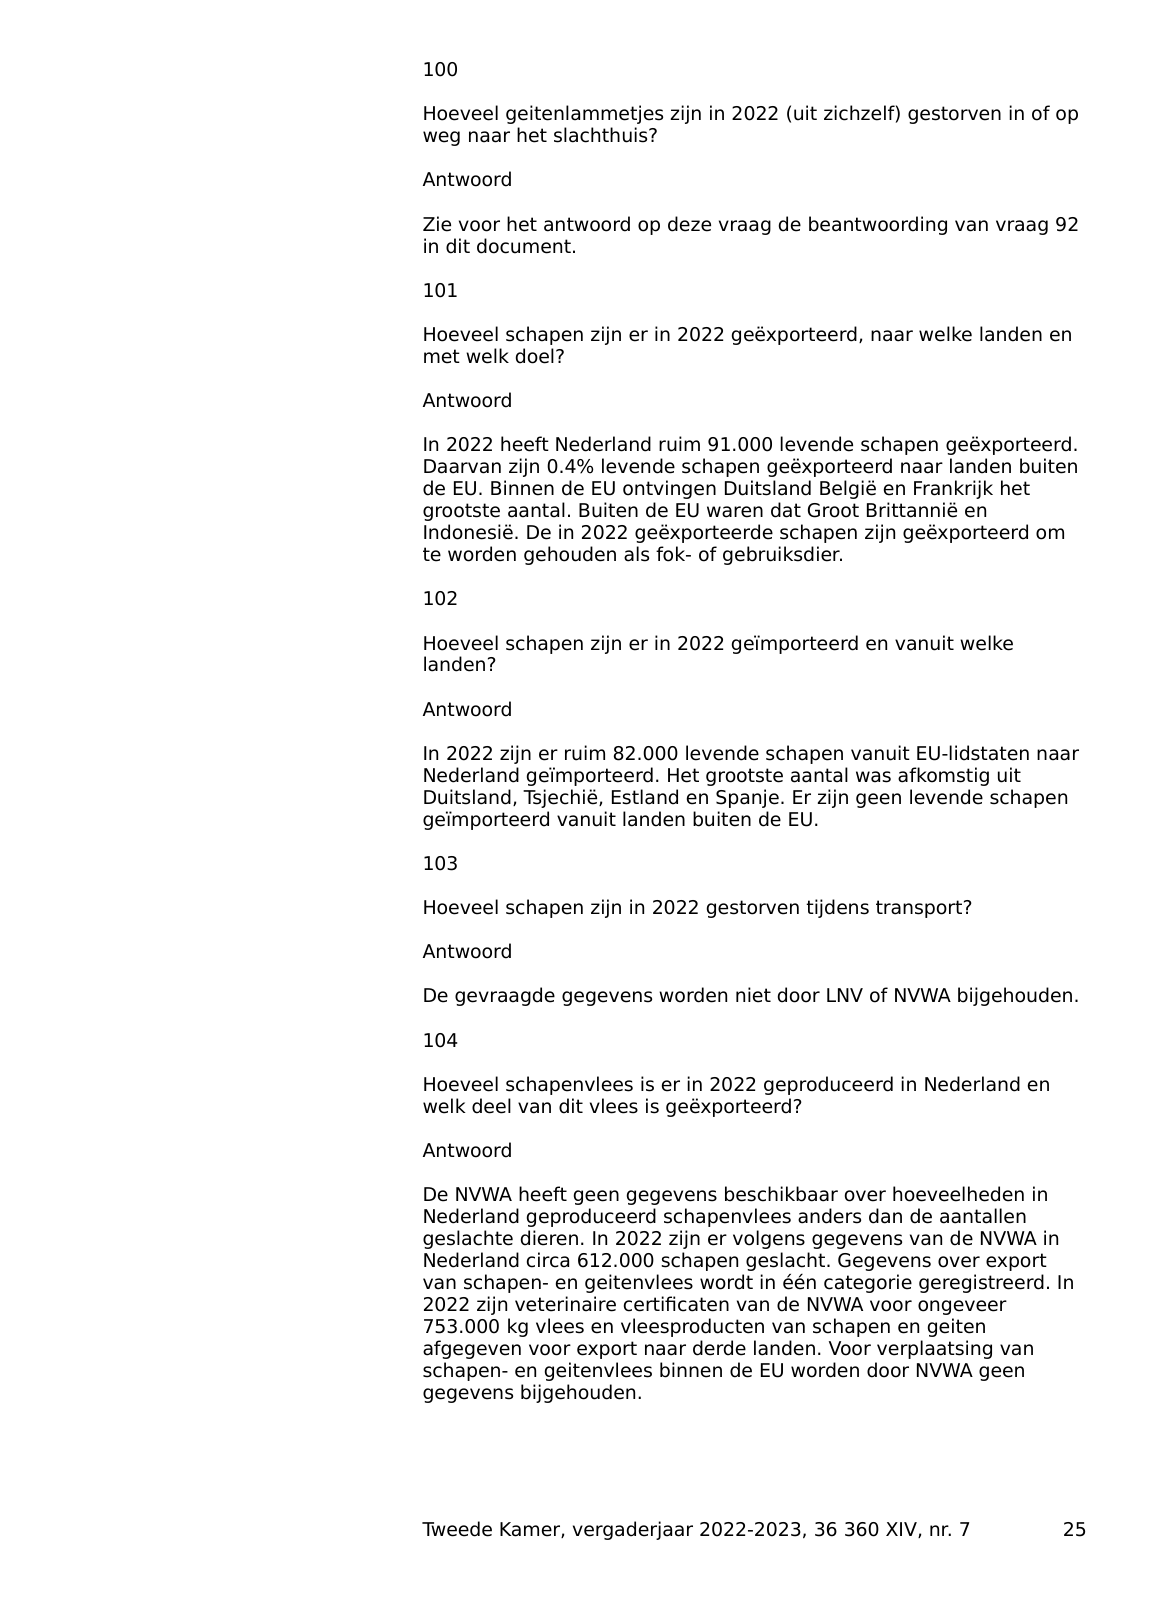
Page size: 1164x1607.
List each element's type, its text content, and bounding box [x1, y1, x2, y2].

subtitle 100 [422, 59, 1087, 81]
text Hoeveel geitenlammetjes zijn in 2022 (uit zichzelf) gestorven in of op weg naar het slachthuis? [422, 103, 1087, 147]
subtitle 103 [422, 853, 1087, 875]
subtitle Antwoord [422, 169, 1087, 191]
subtitle 104 [422, 1029, 1087, 1051]
subtitle Antwoord [422, 941, 1087, 963]
text Zie voor het antwoord op deze vraag de beantwoording van vraag 92 in dit document. [422, 213, 1087, 257]
subtitle 101 [422, 280, 1087, 302]
text De gevraagde gegevens worden niet door LNV of NVWA bijgehouden. [422, 985, 1087, 1007]
subtitle 102 [422, 588, 1087, 610]
subtitle Antwoord [422, 1140, 1087, 1162]
subtitle Antwoord [422, 390, 1087, 412]
text Hoeveel schapen zijn er in 2022 geëxporteerd, naar welke landen en met welk doel? [422, 324, 1087, 368]
text Hoeveel schapenvlees is er in 2022 geproduceerd in Nederland en welk deel van dit vlees is geëxporteerd? [422, 1074, 1087, 1118]
text De NVWA heeft geen gegevens beschikbaar over hoeveelheden in Nederland geproduceerd schapenvlees anders dan de aantallen geslachte dieren. In 2022 zijn er volgens gegevens van de NVWA in Nederland circa 612.000 schapen geslacht. Gegevens over export van schapen- en geitenvlees wordt in één categorie geregistreerd. In 2022 zijn veterinaire certificaten van de NVWA voor ongeveer 753.000 kg vlees en vleesproducten van schapen en geiten afgegeven voor export naar derde landen. Voor verplaatsing van schapen- en geitenvlees binnen de EU worden door NVWA geen gegevens bijgehouden. [422, 1184, 1087, 1404]
text Hoeveel schapen zijn in 2022 gestorven tijdens transport? [422, 897, 1087, 919]
text Hoeveel schapen zijn er in 2022 geïmporteerd en vanuit welke landen? [422, 632, 1087, 676]
subtitle Antwoord [422, 698, 1087, 721]
text In 2022 heeft Nederland ruim 91.000 levende schapen geëxporteerd. Daarvan zijn 0.4% levende schapen geëxporteerd naar landen buiten de EU. Binnen de EU ontvingen Duitsland België en Frankrijk het grootste aantal. Buiten de EU waren dat Groot Brittannië en Indonesië. De in 2022 geëxporteerde schapen zijn geëxporteerd om te worden gehouden als fok- of gebruiksdier. [422, 434, 1087, 566]
text In 2022 zijn er ruim 82.000 levende schapen vanuit EU-lidstaten naar Nederland geïmporteerd. Het grootste aantal was afkomstig uit Duitsland, Tsjechië, Estland en Spanje. Er zijn geen levende schapen geïmporteerd vanuit landen buiten de EU. [422, 743, 1087, 831]
